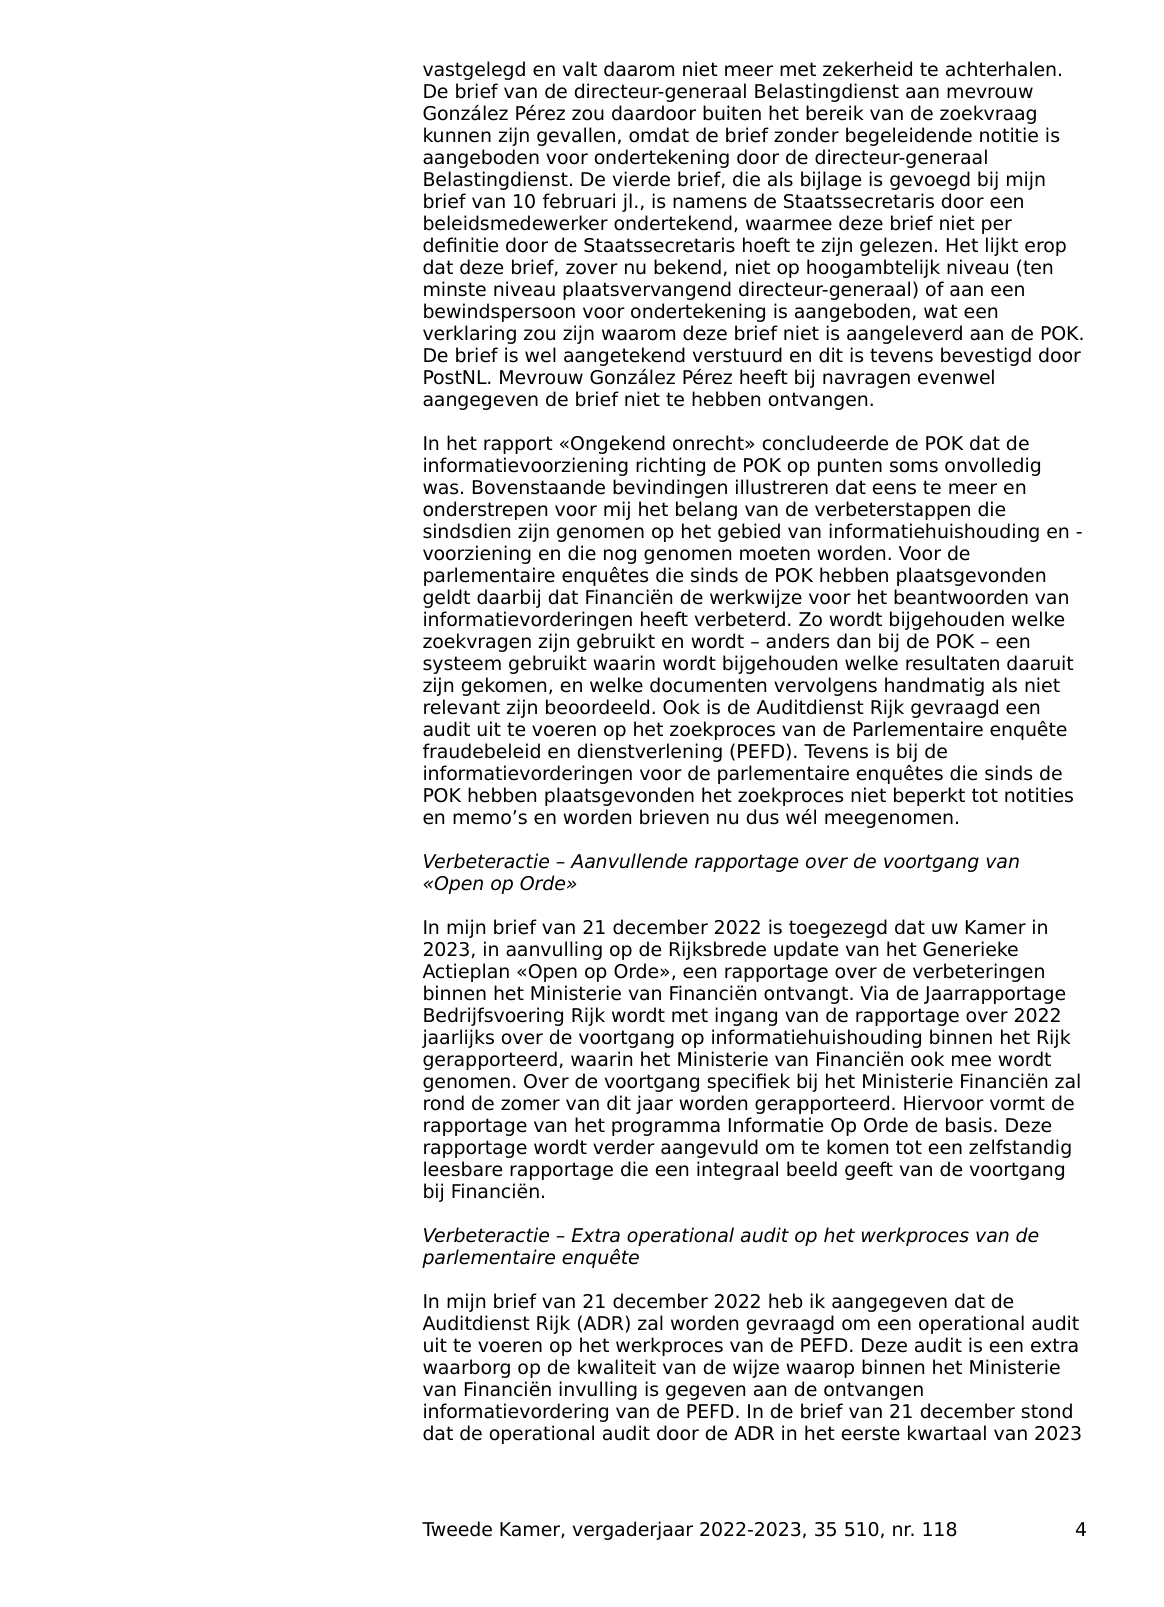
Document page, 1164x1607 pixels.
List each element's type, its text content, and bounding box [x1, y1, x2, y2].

text In mijn brief van 21 december 2022 is toegezegd dat uw Kamer in 2023, in aanvulling op de Rijksbrede update van het Generieke Actieplan «Open op Orde», een rapportage over de verbeteringen binnen het Ministerie van Financiën ontvangt. Via de Jaarrapportage Bedrijfsvoering Rijk wordt met ingang van de rapportage over 2022 jaarlijks over de voortgang op informatiehuishouding binnen het Rijk gerapporteerd, waarin het Ministerie van Financiën ook mee wordt genomen. Over de voortgang specifiek bij het Ministerie Financiën zal rond de zomer van dit jaar worden gerapporteerd. Hiervoor vormt de rapportage van het programma Informatie Op Orde de basis. Deze rapportage wordt verder aangevuld om te komen tot een zelfstandig leesbare rapportage die een integraal beeld geeft van de voortgang bij Financiën. [422, 917, 1087, 1203]
subtitle Verbeteractie – Extra operational audit op het werkproces van de parlementaire enquête [422, 1225, 1087, 1269]
text In het rapport «Ongekend onrecht» concludeerde de POK dat de informatievoorziening richting de POK op punten soms onvolledig was. Bovenstaande bevindingen illustreren dat eens te meer en onderstrepen voor mij het belang van de verbeterstappen die sindsdien zijn genomen op het gebied van informatiehuishouding en -voorziening en die nog genomen moeten worden. Voor de parlementaire enquêtes die sinds de POK hebben plaatsgevonden geldt daarbij dat Financiën de werkwijze voor het beantwoorden van informatievorderingen heeft verbeterd. Zo wordt bijgehouden welke zoekvragen zijn gebruikt en wordt – anders dan bij de POK – een systeem gebruikt waarin wordt bijgehouden welke resultaten daaruit zijn gekomen, en welke documenten vervolgens handmatig als niet relevant zijn beoordeeld. Ook is de Auditdienst Rijk gevraagd een audit uit te voeren op het zoekproces van de Parlementaire enquête fraudebeleid en dienstverlening (PEFD). Tevens is bij de informatievorderingen voor de parlementaire enquêtes die sinds de POK hebben plaatsgevonden het zoekproces niet beperkt tot notities en memo’s en worden brieven nu dus wél meegenomen. [422, 433, 1087, 828]
subtitle Verbeteractie – Aanvullende rapportage over de voortgang van «Open op Orde» [422, 851, 1087, 895]
text In mijn brief van 21 december 2022 heb ik aangegeven dat de Auditdienst Rijk (ADR) zal worden gevraagd om een operational audit uit te voeren op het werkproces van de PEFD. Deze audit is een extra waarborg op de kwaliteit van de wijze waarop binnen het Ministerie van Financiën invulling is gegeven aan de ontvangen informatievordering van de PEFD. In de brief van 21 december stond dat de operational audit door de ADR in het eerste kwartaal van 2023 [422, 1291, 1087, 1445]
text vastgelegd en valt daarom niet meer met zekerheid te achterhalen. De brief van de directeur-generaal Belastingdienst aan mevrouw González Pérez zou daardoor buiten het bereik van de zoekvraag kunnen zijn gevallen, omdat de brief zonder begeleidende notitie is aangeboden voor ondertekening door de directeur-generaal Belastingdienst. De vierde brief, die als bijlage is gevoegd bij mijn brief van 10 februari jl., is namens de Staatssecretaris door een beleidsmedewerker ondertekend, waarmee deze brief niet per definitie door de Staatssecretaris hoeft te zijn gelezen. Het lijkt erop dat deze brief, zover nu bekend, niet op hoogambtelijk niveau (ten minste niveau plaatsvervangend directeur-generaal) of aan een bewindspersoon voor ondertekening is aangeboden, wat een verklaring zou zijn waarom deze brief niet is aangeleverd aan de POK. De brief is wel aangetekend verstuurd en dit is tevens bevestigd door PostNL. Mevrouw González Pérez heeft bij navragen evenwel aangegeven de brief niet te hebben ontvangen. [422, 59, 1087, 411]
